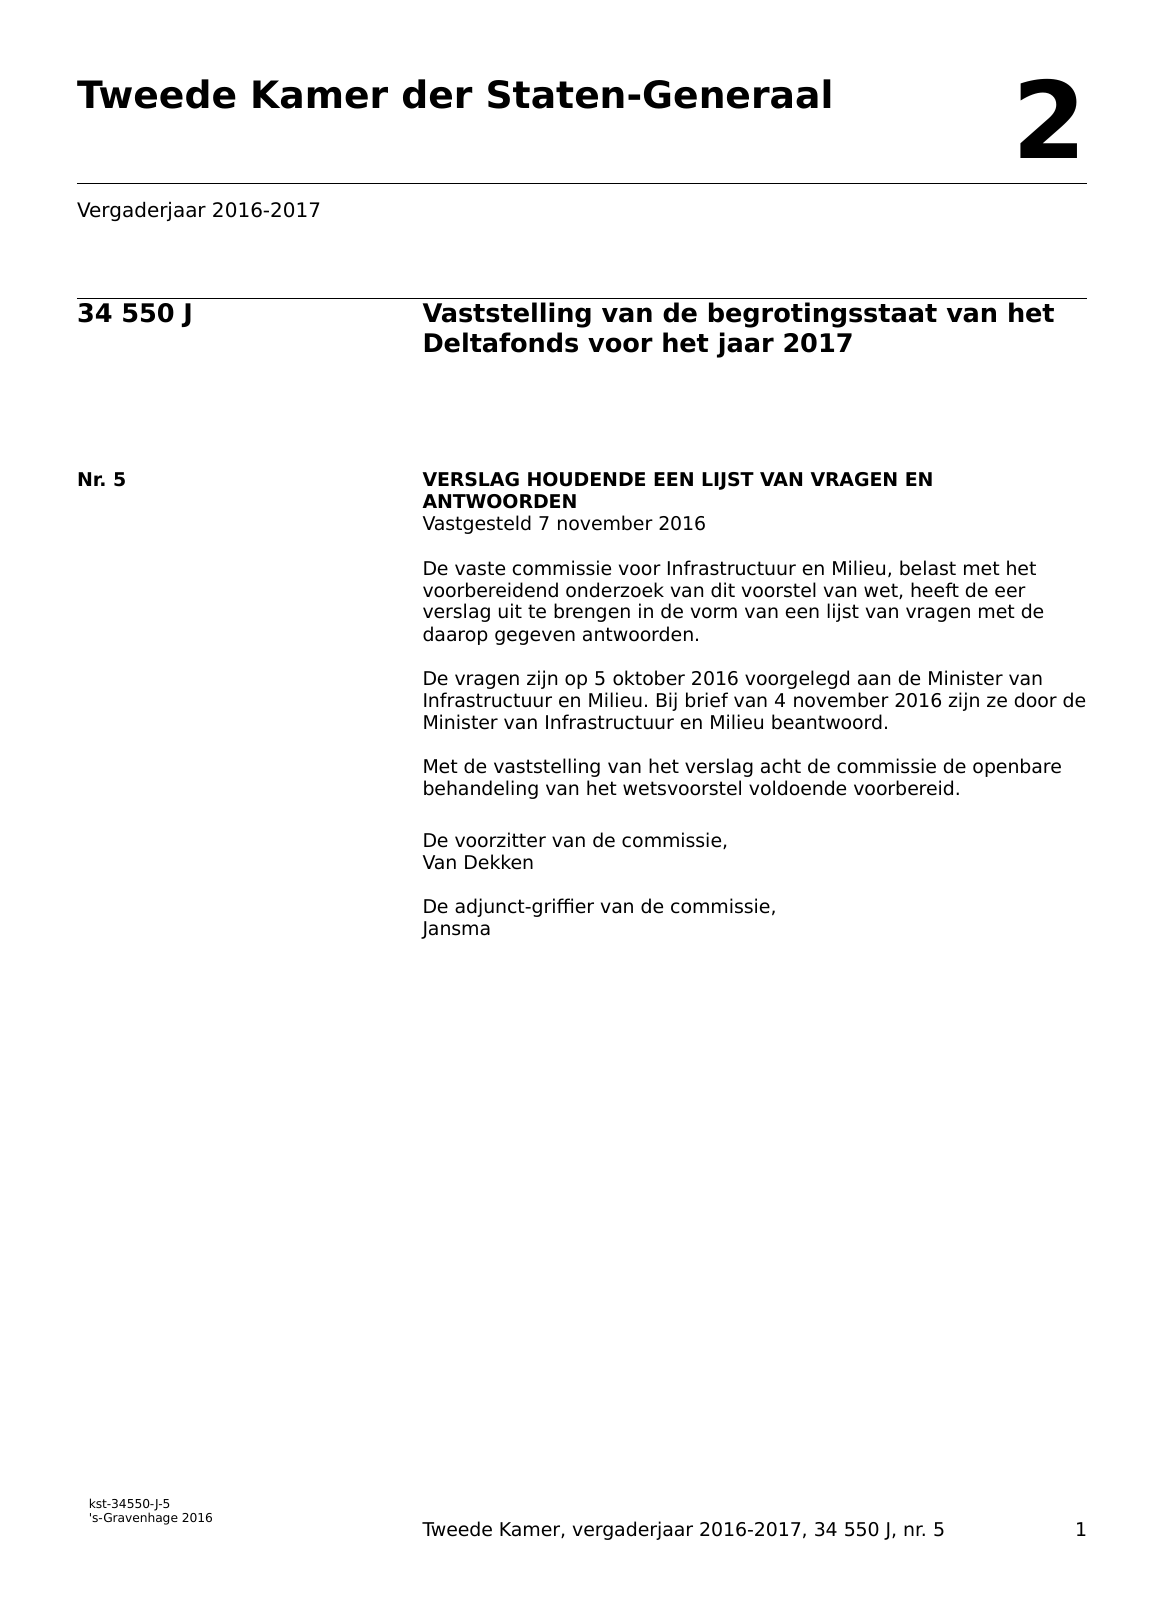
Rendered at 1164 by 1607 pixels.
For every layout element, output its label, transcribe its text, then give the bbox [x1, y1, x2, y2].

subtitle Nr. 5 VERSLAG HOUDENDE EEN LIJST VAN VRAGEN EN ANTWOORDEN [77, 469, 1087, 513]
text De vragen zijn op 5 oktober 2016 voorgelegd aan de Minister van Infrastructuur en Milieu. Bij brief van 4 november 2016 zijn ze door de Minister van Infrastructuur en Milieu beantwoord. [422, 668, 1087, 733]
text De voorzitter van de commissie, Van Dekken [422, 830, 1087, 874]
text Met de vaststelling van het verslag acht de commissie de openbare behandeling van het wetsvoorstel voldoende voorbereid. [422, 756, 1087, 800]
table_header Tweede Kamer der Staten-Generaal [77, 59, 886, 183]
text De vaste commissie voor Infrastructuur en Milieu, belast met het voorbereidend onderzoek van dit voorstel van wet, heeft de eer verslag uit te brengen in de vorm van een lijst van vragen met de daarop gegeven antwoorden. [422, 557, 1087, 645]
text kst-34550-J-5 [88, 1497, 323, 1511]
text Vastgesteld 7 november 2016 [422, 513, 1087, 535]
table_header 2 [886, 59, 1087, 183]
text De adjunct-griffier van de commissie, Jansma [422, 896, 1087, 940]
table_cell Vergaderjaar 2016-2017 [77, 184, 1087, 298]
subtitle 34 550 J Vaststelling van de begrotingsstaat van het Deltafonds voor het jaar 2017 [77, 299, 1087, 358]
text 's-Gravenhage 2016 [88, 1511, 323, 1525]
